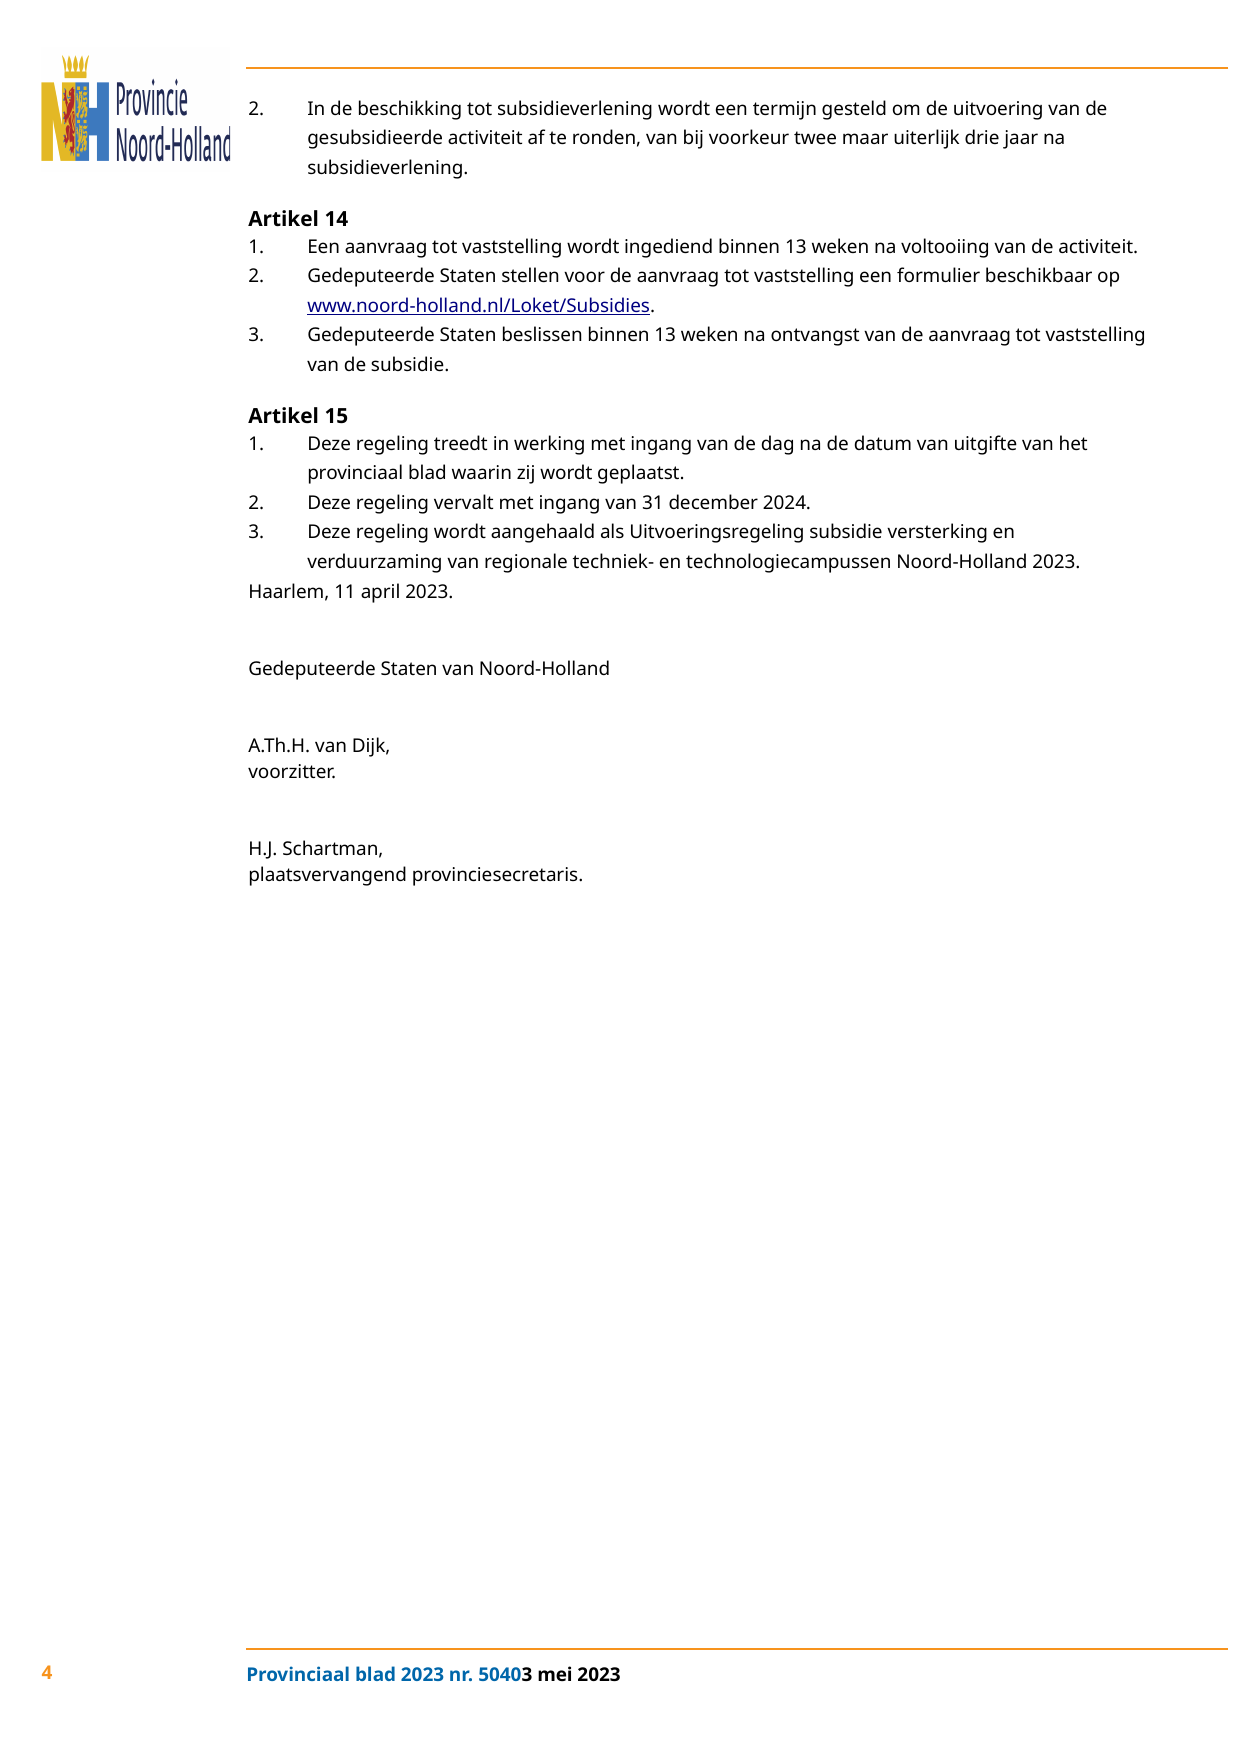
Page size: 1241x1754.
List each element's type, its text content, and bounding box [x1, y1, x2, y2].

list Deze regeling wordt aangehaald als Uitvoeringsregeling subsidie versterking en verduurzaming van regionale techniek- en technologiecampussen Noord-Holland 2023. [248, 519, 1152, 574]
text voorzitter. [248, 758, 1152, 784]
text H.J. Schartman, [248, 835, 1152, 861]
list Gedeputeerde Staten beslissen binnen 13 weken na ontvangst van de aanvraag tot vaststelling van de subsidie. [248, 322, 1152, 377]
list Deze regeling vervalt met ingang van 31 december 2024. [248, 489, 1152, 515]
list Een aanvraag tot vaststelling wordt ingediend binnen 13 weken na voltooiing van de activiteit. [248, 233, 1152, 258]
text Gedeputeerde Staten van Noord-Holland [248, 655, 1152, 681]
list Gedeputeerde Staten stellen voor de aanvraag tot vaststelling een formulier beschikbaar op www.noord-holland.nl/Loket/Subsidies. [248, 262, 1152, 318]
text Haarlem, 11 april 2023. [248, 578, 1152, 604]
text Artikel 15 [248, 402, 1152, 430]
text A.Th.H. van Dijk, [248, 732, 1152, 758]
list In de beschikking tot subsidieverlening wordt een termijn gesteld om de uitvoering van de gesubsidieerde activiteit af te ronden, van bij voorkeur twee maar uiterlijk drie jaar na subsidieverlening. [248, 95, 1152, 180]
picture [41, 47, 231, 172]
text Artikel 14 [248, 204, 1152, 233]
list Deze regeling treedt in werking met ingang van de dag na de datum van uitgifte van het provinciaal blad waarin zij wordt geplaatst. [248, 430, 1152, 485]
text plaatsvervangend provinciesecretaris. [248, 861, 1152, 887]
